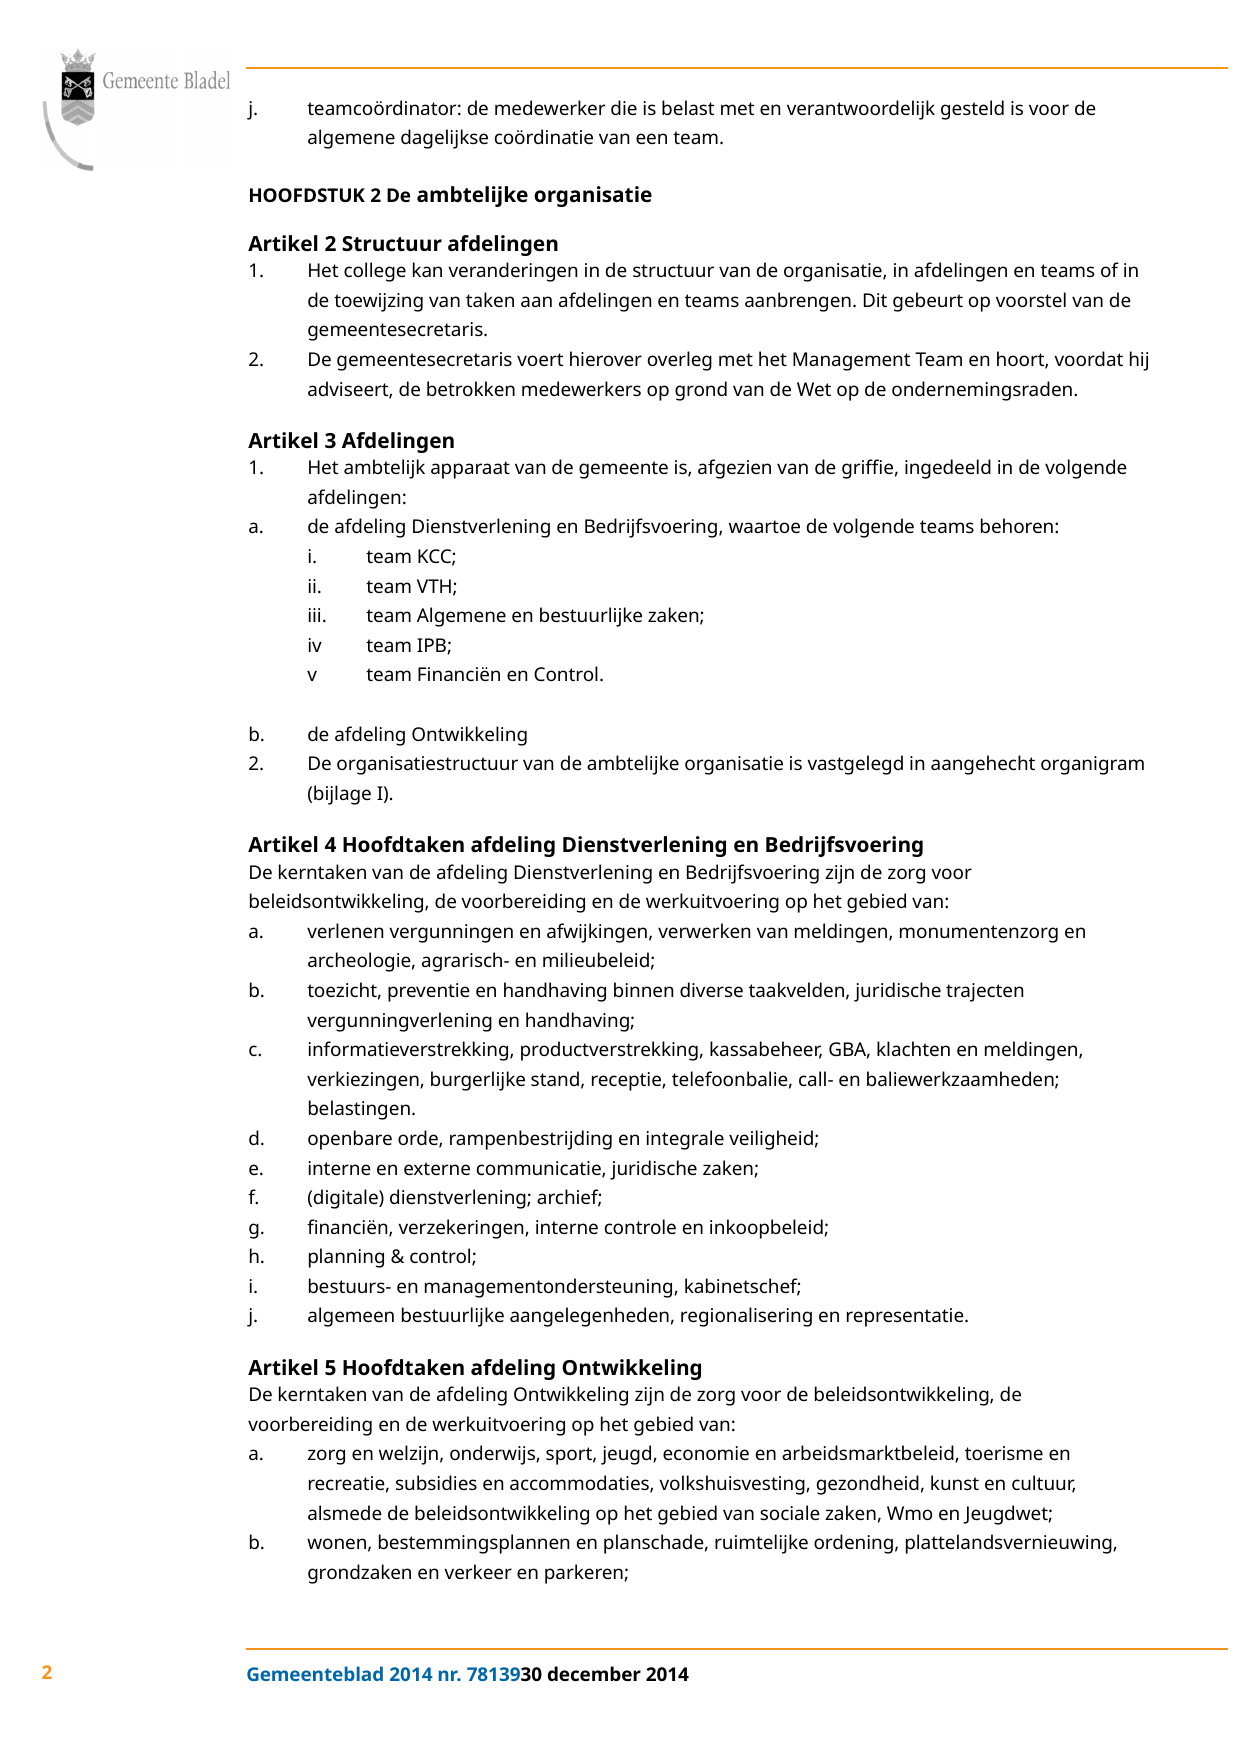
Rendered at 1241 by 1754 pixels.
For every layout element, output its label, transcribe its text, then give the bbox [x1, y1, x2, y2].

list team KCC; [307, 543, 1152, 569]
text HOOFDSTUK 2 De ambtelijke organisatie [248, 180, 1152, 208]
list financiën, verzekeringen, interne controle en inkoopbeleid; [248, 1214, 1152, 1239]
list team Algemene en bestuurlijke zaken; [307, 602, 1152, 628]
list Het college kan veranderingen in de structuur van de organisatie, in afdelingen en teams of in de toewijzing van taken aan afdelingen en teams aanbrengen. Dit gebeurt op voorstel van de gemeentesecretaris. [248, 257, 1152, 342]
list toezicht, preventie en handhaving binnen diverse taakvelden, juridische trajecten vergunningverlening en handhaving; [248, 977, 1152, 1032]
list team IPB; [307, 632, 1152, 658]
list teamcoördinator: de medewerker die is belast met en verantwoordelijk gesteld is voor de algemene dagelijkse coördinatie van een team. [248, 95, 1152, 150]
list verlenen vergunningen en afwijkingen, verwerken van meldingen, monumentenzorg en archeologie, agrarisch- en milieubeleid; [248, 918, 1152, 973]
list De gemeentesecretaris voert hierover overleg met het Management Team en hoort, voordat hij adviseert, de betrokken medewerkers op grond van de Wet op de ondernemingsraden. [248, 346, 1152, 401]
list de afdeling Dienstverlening en Bedrijfsvoering, waartoe de volgende teams behoren: [248, 514, 1152, 539]
list planning & control; [248, 1243, 1152, 1269]
list bestuurs- en managementondersteuning, kabinetschef; [248, 1273, 1152, 1299]
list zorg en welzijn, onderwijs, sport, jeugd, economie en arbeidsmarktbeleid, toerisme en recreatie, subsidies en accommodaties, volkshuisvesting, gezondheid, kunst en cultuur, alsmede de beleidsontwikkeling op het gebied van sociale zaken, Wmo en Jeugdwet; [248, 1441, 1152, 1526]
list wonen, bestemmingsplannen en planschade, ruimtelijke ordening, plattelandsvernieuwing, grondzaken en verkeer en parkeren; [248, 1529, 1152, 1585]
list team Financiën en Control. [307, 662, 1152, 687]
text De kerntaken van de afdeling Dienstverlening en Bedrijfsvoering zijn de zorg voor beleidsontwikkeling, de voorbereiding en de werkuitvoering op het gebied van: [248, 859, 1152, 914]
list team VTH; [307, 573, 1152, 599]
list informatieverstrekking, productverstrekking, kassabeheer, GBA, klachten en meldingen, verkiezingen, burgerlijke stand, receptie, telefoonbalie, call- en baliewerkzaamheden; belastingen. [248, 1036, 1152, 1121]
list algemeen bestuurlijke aangelegenheden, regionalisering en representatie. [248, 1303, 1152, 1328]
text Artikel 2 Structuur afdelingen [248, 229, 1152, 257]
text Artikel 4 Hoofdtaken afdeling Dienstverlening en Bedrijfsvoering [248, 830, 1152, 859]
list openbare orde, rampenbestrijding en integrale veiligheid; [248, 1125, 1152, 1151]
list De organisatiestructuur van de ambtelijke organisatie is vastgelegd in aangehecht organigram (bijlage I). [248, 750, 1152, 806]
text De kerntaken van de afdeling Ontwikkeling zijn de zorg voor de beleidsontwikkeling, de voorbereiding en de werkuitvoering op het gebied van: [248, 1381, 1152, 1437]
list interne en externe communicatie, juridische zaken; [248, 1155, 1152, 1180]
picture [41, 47, 231, 172]
list Het ambtelijk apparaat van de gemeente is, afgezien van de griffie, ingedeeld in de volgende afdelingen: [248, 454, 1152, 510]
text Artikel 3 Afdelingen [248, 426, 1152, 454]
text Artikel 5 Hoofdtaken afdeling Ontwikkeling [248, 1353, 1152, 1381]
list (digitale) dienstverlening; archief; [248, 1184, 1152, 1210]
list de afdeling Ontwikkeling [248, 721, 1152, 747]
